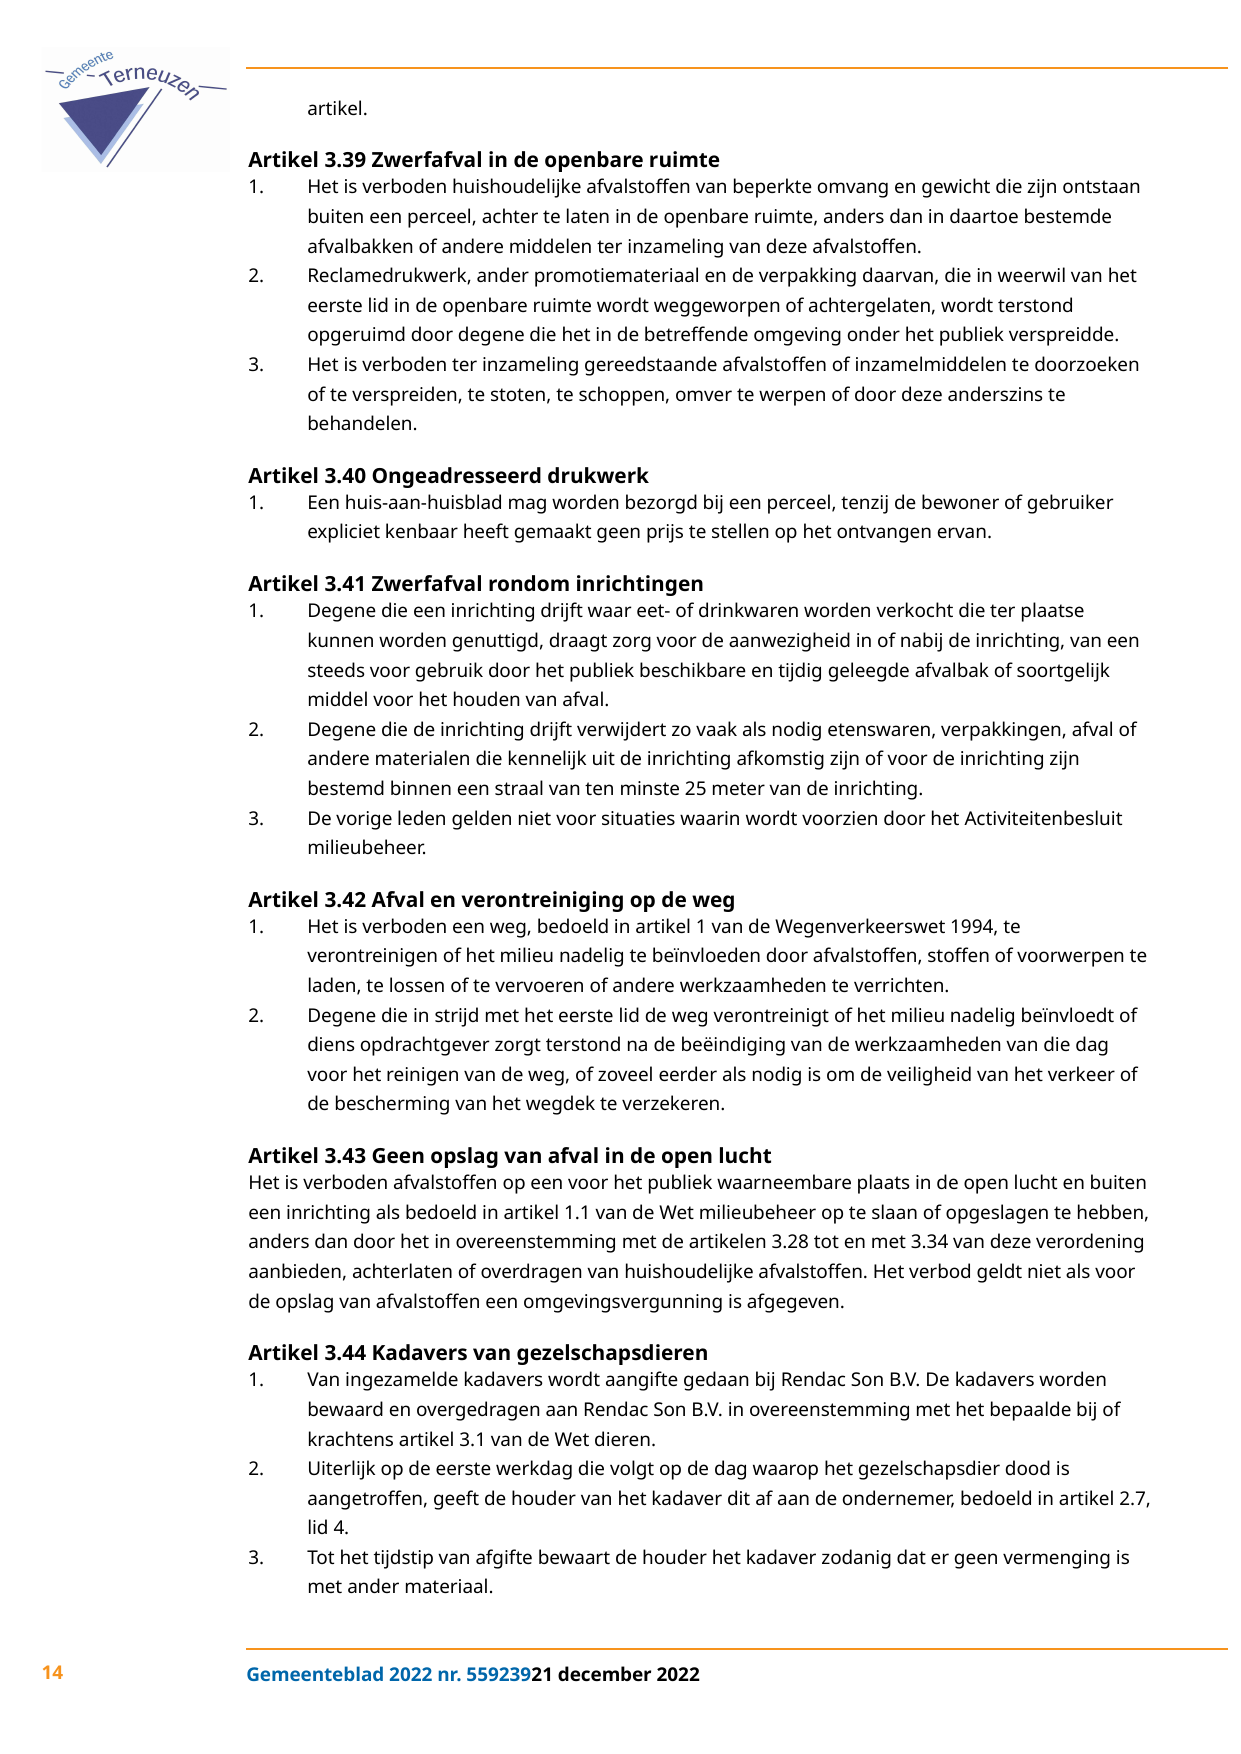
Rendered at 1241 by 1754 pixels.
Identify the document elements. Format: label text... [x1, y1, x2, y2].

list artikel. [248, 95, 1152, 121]
picture [41, 47, 231, 172]
list Het is verboden huishoudelijke afvalstoffen van beperkte omvang en gewicht die zijn ontstaan buiten een perceel, achter te laten in de openbare ruimte, anders dan in daartoe bestemde afvalbakken of andere middelen ter inzameling van deze afvalstoffen. [248, 174, 1152, 258]
list Het is verboden ter inzameling gereedstaande afvalstoffen of inzamelmiddelen te doorzoeken of te verspreiden, te stoten, te schoppen, omver te werpen of door deze anderszins te behandelen. [248, 351, 1152, 436]
text Artikel 3.40 Ongeadresseerd drukwerk [248, 461, 1152, 489]
list Degene die in strijd met het eerste lid de weg verontreinigt of het milieu nadelig beïnvloedt of diens opdrachtgever zorgt terstond na de beëindiging van de werkzaamheden van die dag voor het reinigen van de weg, of zoveel eerder als nodig is om de veiligheid van het verkeer of de bescherming van het wegdek te verzekeren. [248, 1002, 1152, 1116]
list Tot het tijdstip van afgifte bewaart de houder het kadaver zodanig dat er geen vermenging is met ander materiaal. [248, 1544, 1152, 1599]
list Uiterlijk op de eerste werkdag die volgt op de dag waarop het gezelschapsdier dood is aangetroffen, geeft de houder van het kadaver dit af aan de ondernemer, bedoeld in artikel 2.7, lid 4. [248, 1455, 1152, 1540]
text Artikel 3.42 Afval en verontreiniging op de weg [248, 885, 1152, 913]
list Reclamedrukwerk, ander promotiemateriaal en de verpakking daarvan, die in weerwil van het eerste lid in de openbare ruimte wordt weggeworpen of achtergelaten, wordt terstond opgeruimd door degene die het in de betreffende omgeving onder het publiek verspreidde. [248, 262, 1152, 347]
list Degene die een inrichting drijft waar eet- of drinkwaren worden verkocht die ter plaatse kunnen worden genuttigd, draagt zorg voor de aanwezigheid in of nabij de inrichting, van een steeds voor gebruik door het publiek beschikbare en tijdig geleegde afvalbak of soortgelijk middel voor het houden van afval. [248, 598, 1152, 712]
list De vorige leden gelden niet voor situaties waarin wordt voorzien door het Activiteitenbesluit milieubeheer. [248, 805, 1152, 860]
text Artikel 3.41 Zwerfafval rondom inrichtingen [248, 569, 1152, 598]
text Artikel 3.39 Zwerfafval in de openbare ruimte [248, 145, 1152, 174]
list Van ingezamelde kadavers wordt aangifte gedaan bij Rendac Son B.V. De kadavers worden bewaard en overgedragen aan Rendac Son B.V. in overeenstemming met het bepaalde bij of krachtens artikel 3.1 van de Wet dieren. [248, 1367, 1152, 1452]
list Degene die de inrichting drijft verwijdert zo vaak als nodig etenswaren, verpakkingen, afval of andere materialen die kennelijk uit de inrichting afkomstig zijn of voor de inrichting zijn bestemd binnen een straal van ten minste 25 meter van de inrichting. [248, 716, 1152, 801]
text Artikel 3.44 Kadavers van gezelschapsdieren [248, 1338, 1152, 1367]
list Het is verboden een weg, bedoeld in artikel 1 van de Wegenverkeerswet 1994, te verontreinigen of het milieu nadelig te beïnvloeden door afvalstoffen, stoffen of voorwerpen te laden, te lossen of te vervoeren of andere werkzaamheden te verrichten. [248, 913, 1152, 998]
text Het is verboden afvalstoffen op een voor het publiek waarneembare plaats in de open lucht en buiten een inrichting als bedoeld in artikel 1.1 van de Wet milieubeheer op te slaan of opgeslagen te hebben, anders dan door het in overeenstemming met de artikelen 3.28 tot en met 3.34 van deze verordening aanbieden, achterlaten of overdragen van huishoudelijke afvalstoffen. Het verbod geldt niet als voor de opslag van afvalstoffen een omgevingsvergunning is afgegeven. [248, 1169, 1152, 1313]
text Artikel 3.43 Geen opslag van afval in de open lucht [248, 1141, 1152, 1169]
list Een huis-aan-huisblad mag worden bezorgd bij een perceel, tenzij de bewoner of gebruiker expliciet kenbaar heeft gemaakt geen prijs te stellen op het ontvangen ervan. [248, 489, 1152, 544]
